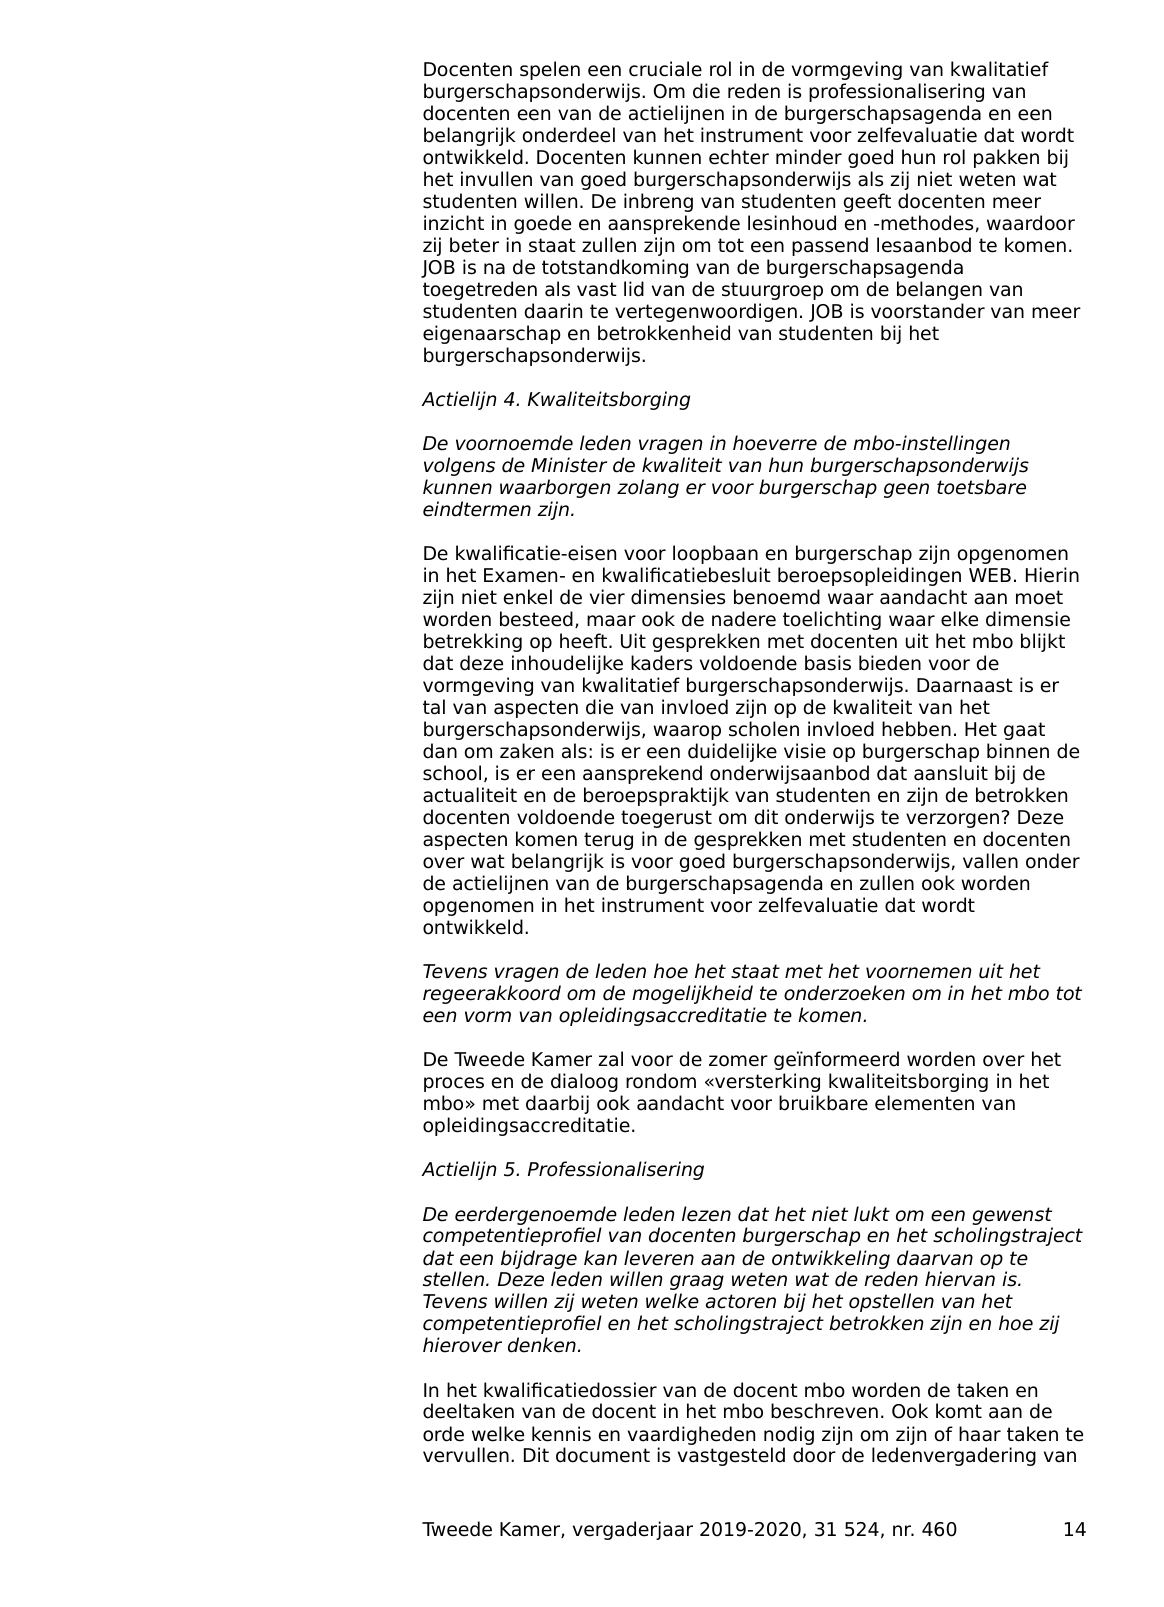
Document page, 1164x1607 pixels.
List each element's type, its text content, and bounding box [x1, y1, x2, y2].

text In het kwalificatiedossier van de docent mbo worden de taken en deeltaken van de docent in het mbo beschreven. Ook komt aan de orde welke kennis en vaardigheden nodig zijn om zijn of haar taken te vervullen. Dit document is vastgesteld door de ledenvergadering van [422, 1379, 1087, 1467]
subtitle Actielijn 4. Kwaliteitsborging [422, 389, 1087, 411]
text De kwalificatie-eisen voor loopbaan en burgerschap zijn opgenomen in het Examen- en kwalificatiebesluit beroepsopleidingen WEB. Hierin zijn niet enkel de vier dimensies benoemd waar aandacht aan moet worden besteed, maar ook de nadere toelichting waar elke dimensie betrekking op heeft. Uit gesprekken met docenten uit het mbo blijkt dat deze inhoudelijke kaders voldoende basis bieden voor de vormgeving van kwalitatief burgerschapsonderwijs. Daarnaast is er tal van aspecten die van invloed zijn op de kwaliteit van het burgerschapsonderwijs, waarop scholen invloed hebben. Het gaat dan om zaken als: is er een duidelijke visie op burgerschap binnen de school, is er een aansprekend onderwijsaanbod dat aansluit bij de actualiteit en de beroepspraktijk van studenten en zijn de betrokken docenten voldoende toegerust om dit onderwijs te verzorgen? Deze aspecten komen terug in de gesprekken met studenten en docenten over wat belangrijk is voor goed burgerschapsonderwijs, vallen onder de actielijnen van de burgerschapsagenda en zullen ook worden opgenomen in het instrument voor zelfevaluatie dat wordt ontwikkeld. [422, 543, 1087, 939]
text Docenten spelen een cruciale rol in de vormgeving van kwalitatief burgerschapsonderwijs. Om die reden is professionalisering van docenten een van de actielijnen in de burgerschapsagenda en een belangrijk onderdeel van het instrument voor zelfevaluatie dat wordt ontwikkeld. Docenten kunnen echter minder goed hun rol pakken bij het invullen van goed burgerschapsonderwijs als zij niet weten wat studenten willen. De inbreng van studenten geeft docenten meer inzicht in goede en aansprekende lesinhoud en -methodes, waardoor zij beter in staat zullen zijn om tot een passend lesaanbod te komen. [422, 59, 1087, 257]
subtitle Actielijn 5. Professionalisering [422, 1159, 1087, 1181]
text De voornoemde leden vragen in hoeverre de mbo-instellingen volgens de Minister de kwaliteit van hun burgerschapsonderwijs kunnen waarborgen zolang er voor burgerschap geen toetsbare eindtermen zijn. [422, 433, 1087, 521]
text De eerdergenoemde leden lezen dat het niet lukt om een gewenst competentieprofiel van docenten burgerschap en het scholingstraject dat een bijdrage kan leveren aan de ontwikkeling daarvan op te stellen. Deze leden willen graag weten wat de reden hiervan is. Tevens willen zij weten welke actoren bij het opstellen van het competentieprofiel en het scholingstraject betrokken zijn en hoe zij hierover denken. [422, 1203, 1087, 1357]
text Tevens vragen de leden hoe het staat met het voornemen uit het regeerakkoord om de mogelijkheid te onderzoeken om in het mbo tot een vorm van opleidingsaccreditatie te komen. [422, 961, 1087, 1027]
text JOB is na de totstandkoming van de burgerschapsagenda toegetreden als vast lid van de stuurgroep om de belangen van studenten daarin te vertegenwoordigen. JOB is voorstander van meer eigenaarschap en betrokkenheid van studenten bij het burgerschapsonderwijs. [422, 257, 1087, 367]
text De Tweede Kamer zal voor de zomer geïnformeerd worden over het proces en de dialoog rondom «versterking kwaliteitsborging in het mbo» met daarbij ook aandacht voor bruikbare elementen van opleidingsaccreditatie. [422, 1049, 1087, 1137]
